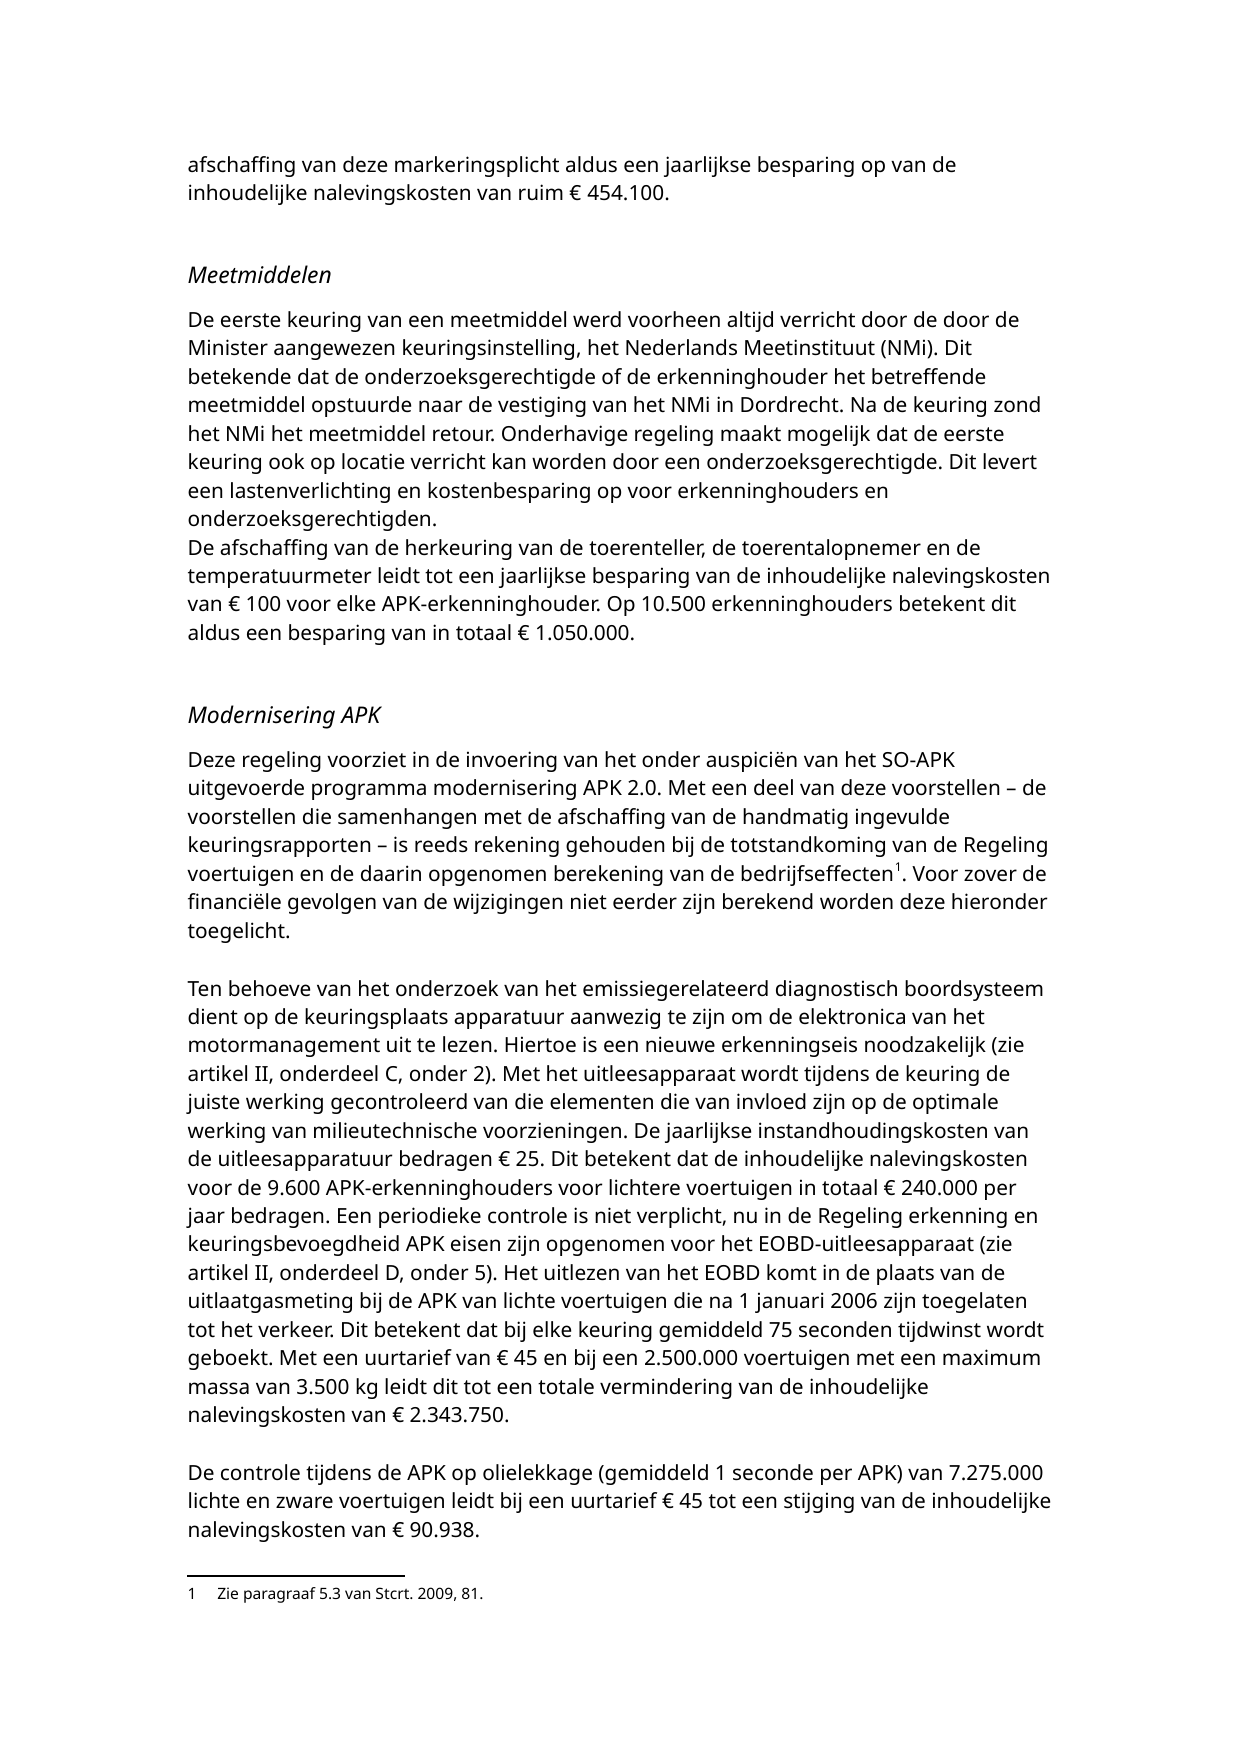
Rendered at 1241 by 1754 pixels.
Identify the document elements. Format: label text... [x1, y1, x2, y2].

text De controle tijdens de APK op olielekkage (gemiddeld 1 seconde per APK) van 7.275.000 lichte en zware voertuigen leidt bij een uurtarief € 45 tot een stijging van de inhoudelijke nalevingskosten van € 90.938. [187, 1458, 1053, 1543]
subtitle Meetmiddelen [187, 259, 1053, 290]
text afschaffing van deze markeringsplicht aldus een jaarlijkse besparing op van de inhoudelijke nalevingskosten van ruim € 454.100. [187, 150, 1053, 207]
text Zie paragraaf 5.3 van Stcrt. 2009, 81. [187, 1575, 1053, 1604]
text De eerste keuring van een meetmiddel werd voorheen altijd verricht door de door de Minister aangewezen keuringsinstelling, het Nederlands Meetinstituut (NMi). Dit betekende dat de onderzoeksgerechtigde of de erkenninghouder het betreffende meetmiddel opstuurde naar de vestiging van het NMi in Dordrecht. Na de keuring zond het NMi het meetmiddel retour. Onderhavige regeling maakt mogelijk dat de eerste keuring ook op locatie verricht kan worden door een onderzoeksgerechtigde. Dit levert een lastenverlichting en kostenbesparing op voor erkenninghouders en onderzoeksgerechtigden. [187, 305, 1053, 533]
text Deze regeling voorziet in de invoering van het onder auspiciën van het SO-APK uitgevoerde programma modernisering APK 2.0. Met een deel van deze voorstellen – de voorstellen die samenhangen met de afschaffing van de handmatig ingevulde keuringsrapporten – is reeds rekening gehouden bij de totstandkoming van de Regeling voertuigen en de daarin opgenomen berekening van de bedrijfseffecten. Voor zover de financiële gevolgen van de wijzigingen niet eerder zijn berekend worden deze hieronder toegelicht. [187, 745, 1053, 944]
subtitle Modernisering APK [187, 699, 1053, 730]
text Ten behoeve van het onderzoek van het emissiegerelateerd diagnostisch boordsysteem dient op de keuringsplaats apparatuur aanwezig te zijn om de elektronica van het motormanagement uit te lezen. Hiertoe is een nieuwe erkenningseis noodzakelijk (zie artikel II, onderdeel C, onder 2). Met het uitleesapparaat wordt tijdens de keuring de juiste werking gecontroleerd van die elementen die van invloed zijn op de optimale werking van milieutechnische voorzieningen. De jaarlijkse instandhoudingskosten van de uitleesapparatuur bedragen € 25. Dit betekent dat de inhoudelijke nalevingskosten voor de 9.600 APK-erkenninghouders voor lichtere voertuigen in totaal € 240.000 per jaar bedragen. Een periodieke controle is niet verplicht, nu in de Regeling erkenning en keuringsbevoegdheid APK eisen zijn opgenomen voor het EOBD-uitleesapparaat (zie artikel II, onderdeel D, onder 5). Het uitlezen van het EOBD komt in de plaats van de uitlaatgasmeting bij de APK van lichte voertuigen die na 1 januari 2006 zijn toegelaten tot het verkeer. Dit betekent dat bij elke keuring gemiddeld 75 seconden tijdwinst wordt geboekt. Met een uurtarief van € 45 en bij een 2.500.000 voertuigen met een maximum massa van 3.500 kg leidt dit tot een totale vermindering van de inhoudelijke nalevingskosten van € 2.343.750. [187, 974, 1053, 1429]
text De afschaffing van de herkeuring van de toerenteller, de toerentalopnemer en de temperatuurmeter leidt tot een jaarlijkse besparing van de inhoudelijke nalevingskosten van € 100 voor elke APK-erkenninghouder. Op 10.500 erkenninghouders betekent dit aldus een besparing van in totaal € 1.050.000. [187, 533, 1053, 646]
